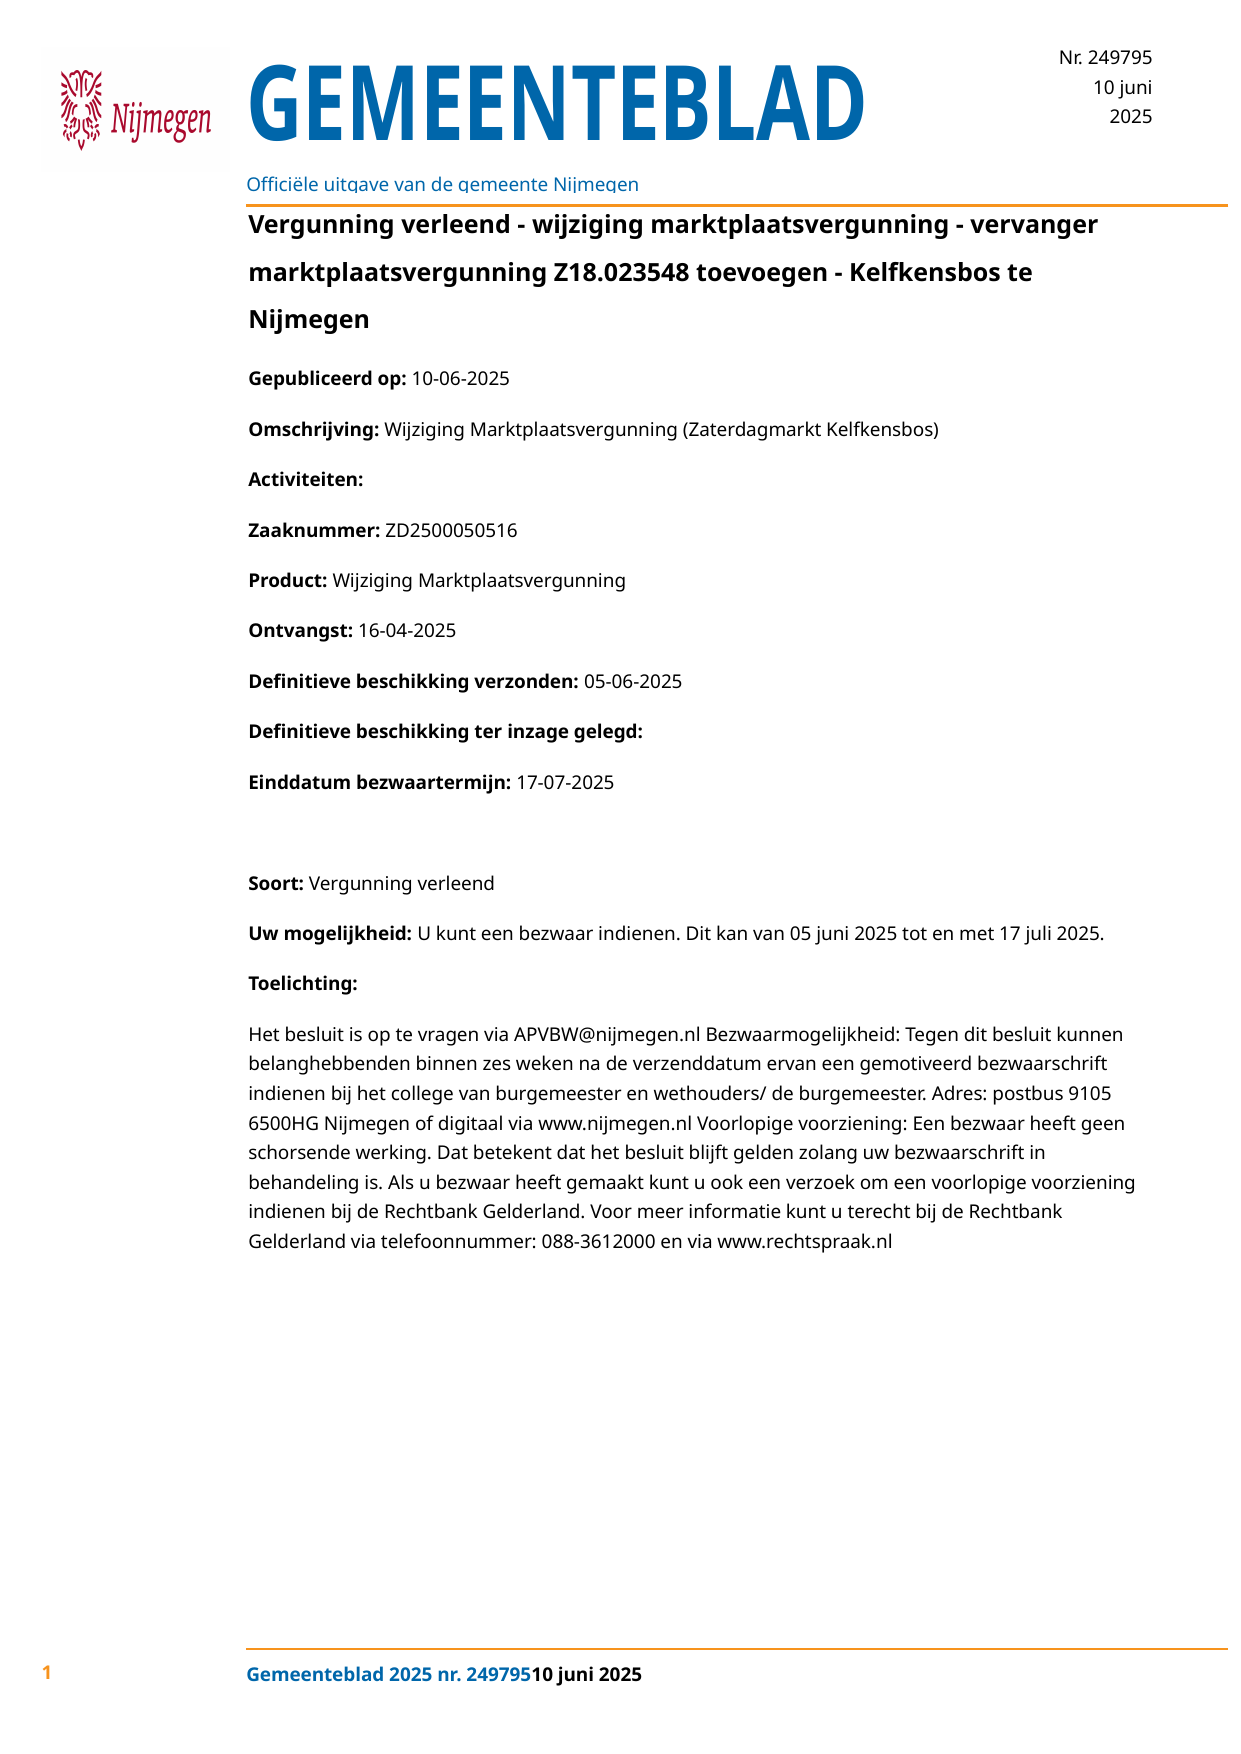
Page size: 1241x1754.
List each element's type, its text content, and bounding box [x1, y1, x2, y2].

text Zaaknummer: ZD2500050516 [248, 517, 1152, 542]
text Gepubliceerd op: 10-06-2025 [248, 366, 1152, 391]
text Uw mogelijkheid: U kunt een bezwaar indienen. Dit kan van 05 juni 2025 tot en met 17 juli 2025. [248, 920, 1152, 946]
text Het besluit is op te vragen via APVBW@nijmegen.nl Bezwaarmogelijkheid: Tegen dit besluit kunnen belanghebbenden binnen zes weken na de verzenddatum ervan een gemotiveerd bezwaarschrift indienen bij het college van burgemeester en wethouders/ de burgemeester. Adres: postbus 9105 6500HG Nijmegen of digitaal via www.nijmegen.nl Voorlopige voorziening: Een bezwaar heeft geen schorsende werking. Dat betekent dat het besluit blijft gelden zolang uw bezwaarschrift in behandeling is. Als u bezwaar heeft gemaakt kunt u ook een verzoek om een voorlopige voorziening indienen bij de Rechtbank Gelderland. Voor meer informatie kunt u terecht bij de Rechtbank Gelderland via telefoonnummer: 088-3612000 en via www.rechtspraak.nl [248, 1021, 1152, 1254]
text Definitieve beschikking verzonden: 05-06-2025 [248, 668, 1152, 694]
text Soort: Vergunning verleend [248, 870, 1152, 895]
text Activiteiten: [248, 466, 1152, 492]
text Product: Wijziging Marktplaatsvergunning [248, 567, 1152, 593]
picture [41, 47, 231, 172]
text Toelichting: [248, 971, 1152, 996]
text Definitieve beschikking ter inzage gelegd: [248, 718, 1152, 744]
text Einddatum bezwaartermijn: 17-07-2025 [248, 769, 1152, 794]
text Omschrijving: Wijziging Marktplaatsvergunning (Zaterdagmarkt Kelfkensbos) [248, 416, 1152, 442]
text Ontvangst: 16-04-2025 [248, 618, 1152, 643]
text Vergunning verleend - wijziging marktplaatsvergunning - vervanger marktplaatsvergunning Z18.023548 toevoegen - Kelfkensbos te Nijmegen [248, 207, 1152, 336]
